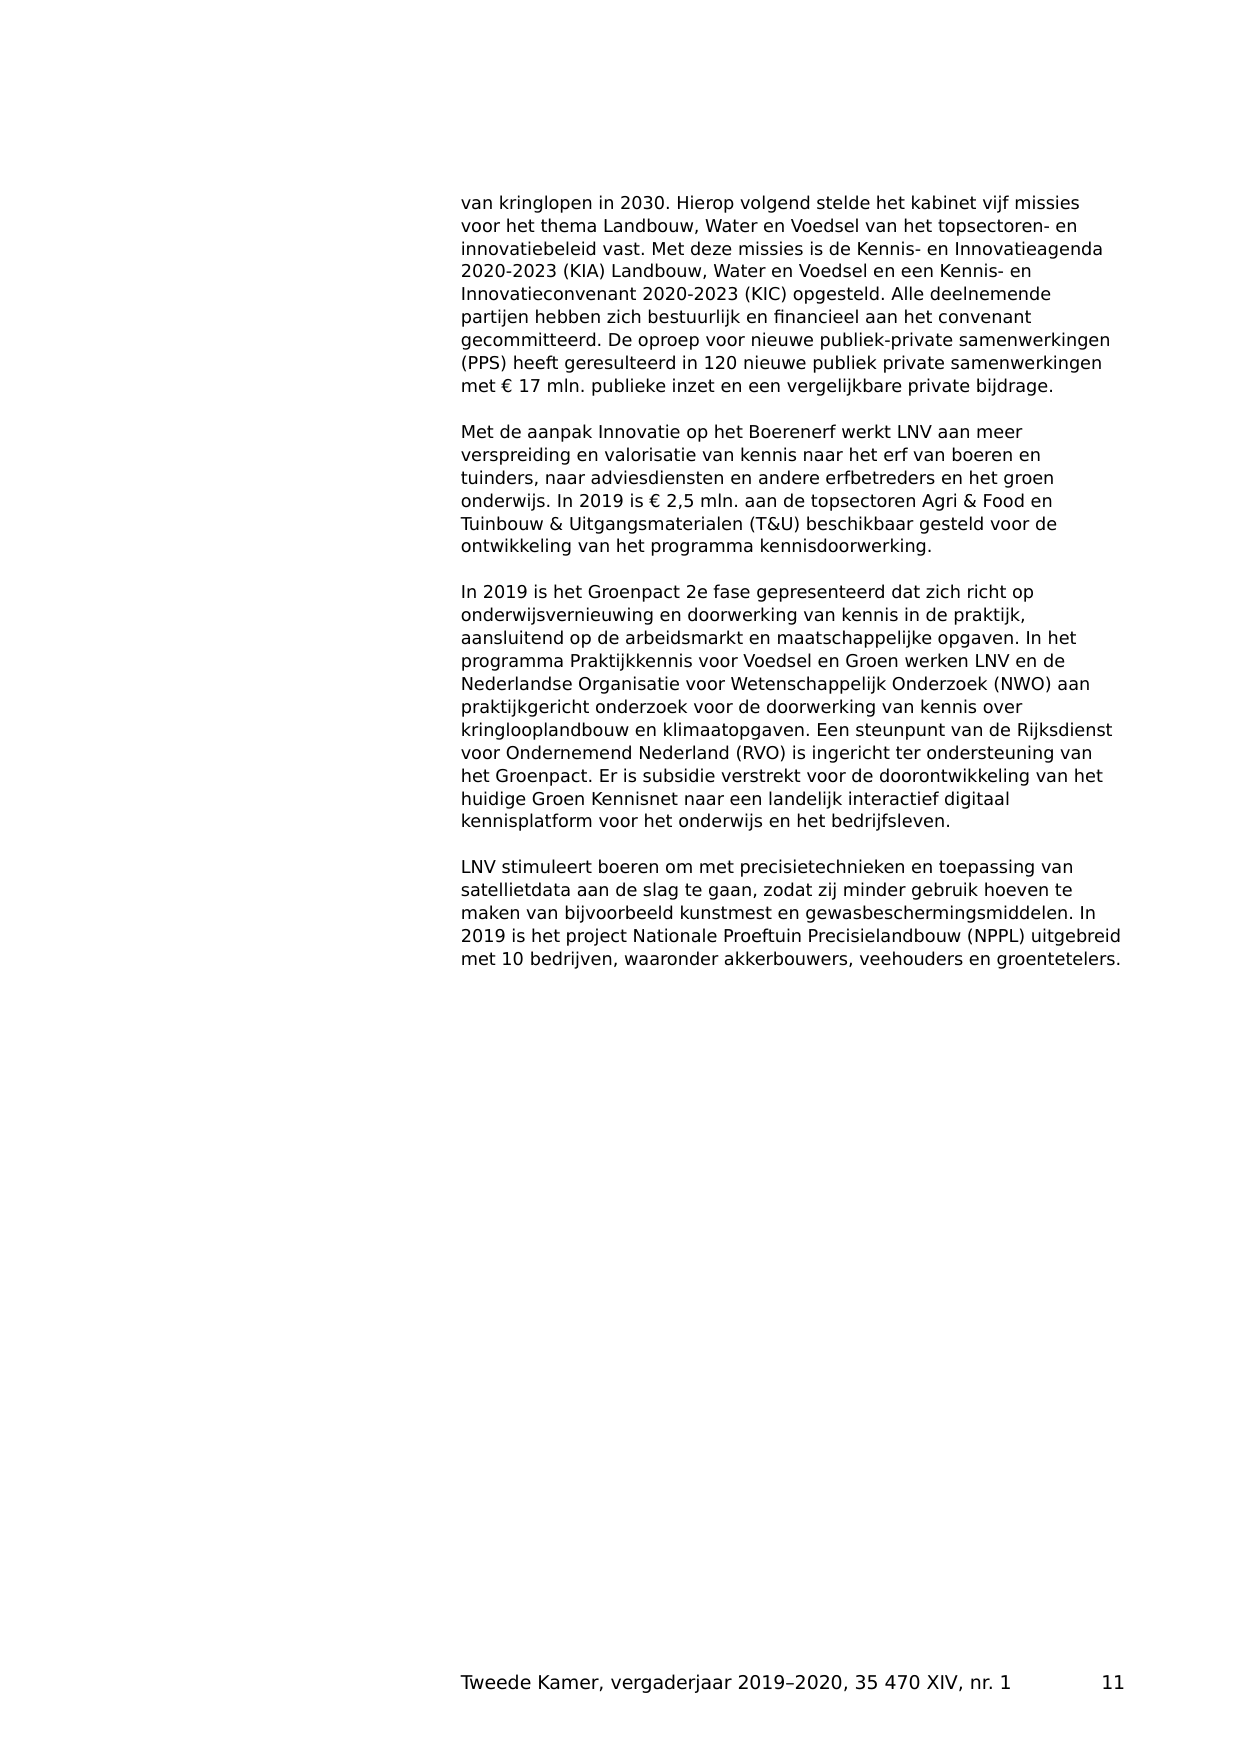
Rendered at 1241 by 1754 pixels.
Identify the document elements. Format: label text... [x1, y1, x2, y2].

text LNV stimuleert boeren om met precisietechnieken en toepassing van satellietdata aan de slag te gaan, zodat zij minder gebruik hoeven te maken van bijvoorbeeld kunstmest en gewasbeschermingsmiddelen. In 2019 is het project Nationale Proeftuin Precisielandbouw (NPPL) uitgebreid met 10 bedrijven, waaronder akkerbouwers, veehouders en groentetelers. [461, 855, 1125, 970]
text In 2019 is het Groenpact 2e fase gepresenteerd dat zich richt op onderwijsvernieuwing en doorwerking van kennis in de praktijk, aansluitend op de arbeidsmarkt en maatschappelijke opgaven. In het programma Praktijkkennis voor Voedsel en Groen werken LNV en de Nederlandse Organisatie voor Wetenschappelijk Onderzoek (NWO) aan praktijkgericht onderzoek voor de doorwerking van kennis over kringlooplandbouw en klimaatopgaven. Een steunpunt van de Rijksdienst voor Ondernemend Nederland (RVO) is ingericht ter ondersteuning van het Groenpact. Er is subsidie verstrekt voor de doorontwikkeling van het huidige Groen Kennisnet naar een landelijk interactief digitaal kennisplatform voor het onderwijs en het bedrijfsleven. [461, 580, 1125, 832]
text Met de aanpak Innovatie op het Boerenerf werkt LNV aan meer verspreiding en valorisatie van kennis naar het erf van boeren en tuinders, naar adviesdiensten en andere erfbetreders en het groen onderwijs. In 2019 is € 2,5 mln. aan de topsectoren Agri & Food en Tuinbouw & Uitgangsmaterialen (T&U) beschikbaar gesteld voor de ontwikkeling van het programma kennisdoorwerking. [461, 420, 1125, 557]
text van kringlopen in 2030. Hierop volgend stelde het kabinet vijf missies voor het thema Landbouw, Water en Voedsel van het topsectoren- en innovatiebeleid vast. Met deze missies is de Kennis- en Innovatieagenda 2020-2023 (KIA) Landbouw, Water en Voedsel en een Kennis- en Innovatieconvenant 2020-2023 (KIC) opgesteld. Alle deelnemende partijen hebben zich bestuurlijk en financieel aan het convenant gecommitteerd. De oproep voor nieuwe publiek-private samenwerkingen (PPS) heeft geresulteerd in 120 nieuwe publiek private samenwerkingen met € 17 mln. publieke inzet en een vergelijkbare private bijdrage. [461, 191, 1125, 397]
